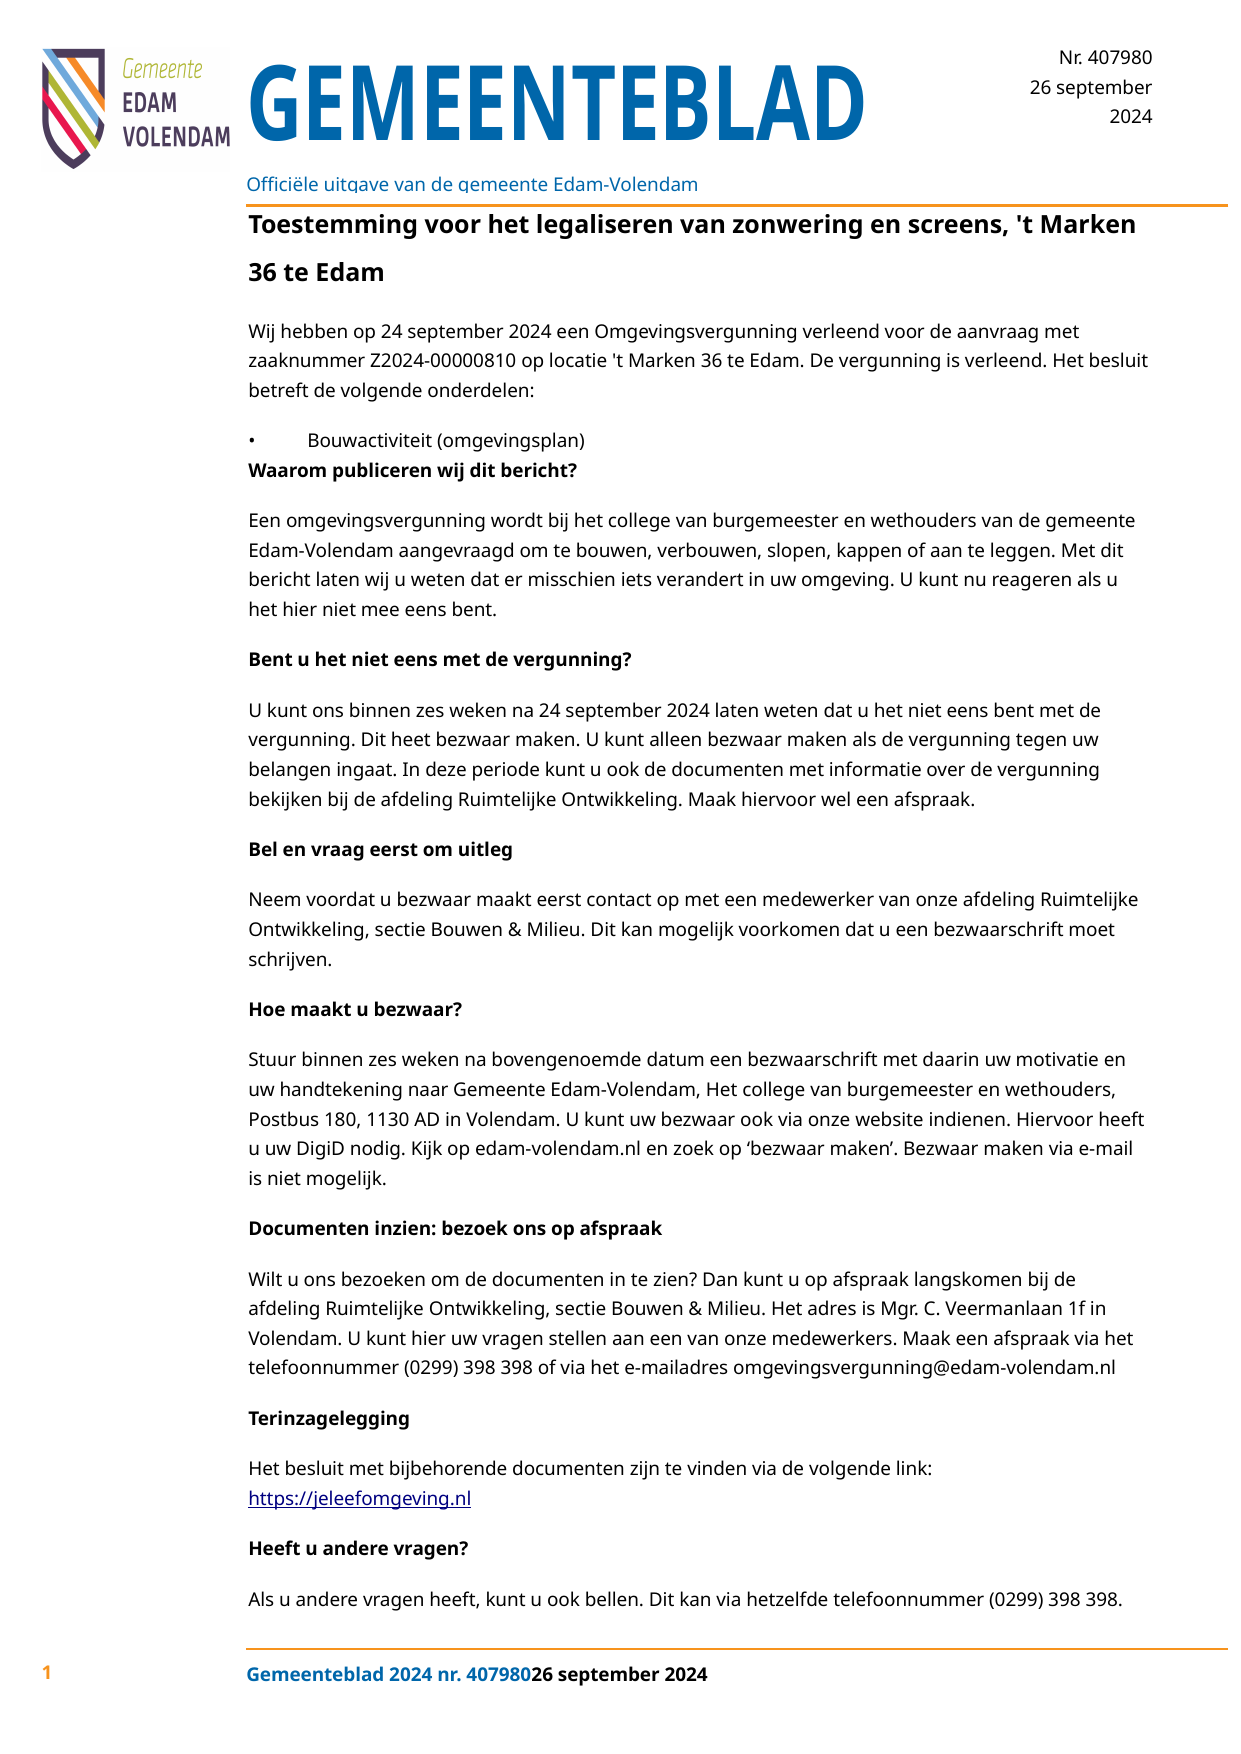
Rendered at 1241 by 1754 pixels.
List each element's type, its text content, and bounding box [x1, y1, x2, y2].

text Waarom publiceren wij dit bericht? [248, 457, 1152, 483]
text Heeft u andere vragen? [248, 1535, 1152, 1561]
text Toestemming voor het legaliseren van zonwering en screens, 't Marken 36 te Edam [248, 207, 1152, 288]
text Terinzagelegging [248, 1405, 1152, 1431]
text Stuur binnen zes weken na bovengenoemde datum een bezwaarschrift met daarin uw motivatie en uw handtekening naar Gemeente Edam-Volendam, Het college van burgemeester en wethouders, Postbus 180, 1130 AD in Volendam. U kunt uw bezwaar ook via onze website indienen. Hiervoor heeft u uw DigiD nodig. Kijk op edam-volendam.nl en zoek op ‘bezwaar maken’. Bezwaar maken via e-mail is niet mogelijk. [248, 1047, 1152, 1191]
text Als u andere vragen heeft, kunt u ook bellen. Dit kan via hetzelfde telefoonnummer (0299) 398 398. [248, 1586, 1152, 1612]
text Bent u het niet eens met de vergunning? [248, 647, 1152, 672]
text Neem voordat u bezwaar maakt eerst contact op met een medewerker van onze afdeling Ruimtelijke Ontwikkeling, sectie Bouwen & Milieu. Dit kan mogelijk voorkomen dat u een bezwaarschrift moet schrijven. [248, 887, 1152, 972]
text Hoe maakt u bezwaar? [248, 996, 1152, 1022]
text Wij hebben op 24 september 2024 een Omgevingsvergunning verleend voor de aanvraag met zaaknummer Z2024-00000810 op locatie 't Marken 36 te Edam. De vergunning is verleend. Het besluit betreft de volgende onderdelen: [248, 318, 1152, 403]
picture [41, 47, 231, 172]
text Een omgevingsvergunning wordt bij het college van burgemeester en wethouders van de gemeente Edam-Volendam aangevraagd om te bouwen, verbouwen, slopen, kappen of aan te leggen. Met dit bericht laten wij u weten dat er misschien iets verandert in uw omgeving. U kunt nu reageren als u het hier niet mee eens bent. [248, 507, 1152, 622]
text Bel en vraag eerst om uitleg [248, 836, 1152, 862]
text Het besluit met bijbehorende documenten zijn te vinden via de volgende link: https://jeleefomgeving.nl [248, 1455, 1152, 1511]
list Bouwactiviteit (omgevingsplan) [248, 427, 1152, 453]
text Documenten inzien: bezoek ons op afspraak [248, 1215, 1152, 1241]
text Wilt u ons bezoeken om de documenten in te zien? Dan kunt u op afspraak langskomen bij de afdeling Ruimtelijke Ontwikkeling, sectie Bouwen & Milieu. Het adres is Mgr. C. Veermanlaan 1f in Volendam. U kunt hier uw vragen stellen aan een van onze medewerkers. Maak een afspraak via het telefoonnummer (0299) 398 398 of via het e-mailadres omgevingsvergunning@edam-volendam.nl [248, 1266, 1152, 1380]
text U kunt ons binnen zes weken na 24 september 2024 laten weten dat u het niet eens bent met de vergunning. Dit heet bezwaar maken. U kunt alleen bezwaar maken als de vergunning tegen uw belangen ingaat. In deze periode kunt u ook de documenten met informatie over de vergunning bekijken bij de afdeling Ruimtelijke Ontwikkeling. Maak hiervoor wel een afspraak. [248, 697, 1152, 812]
